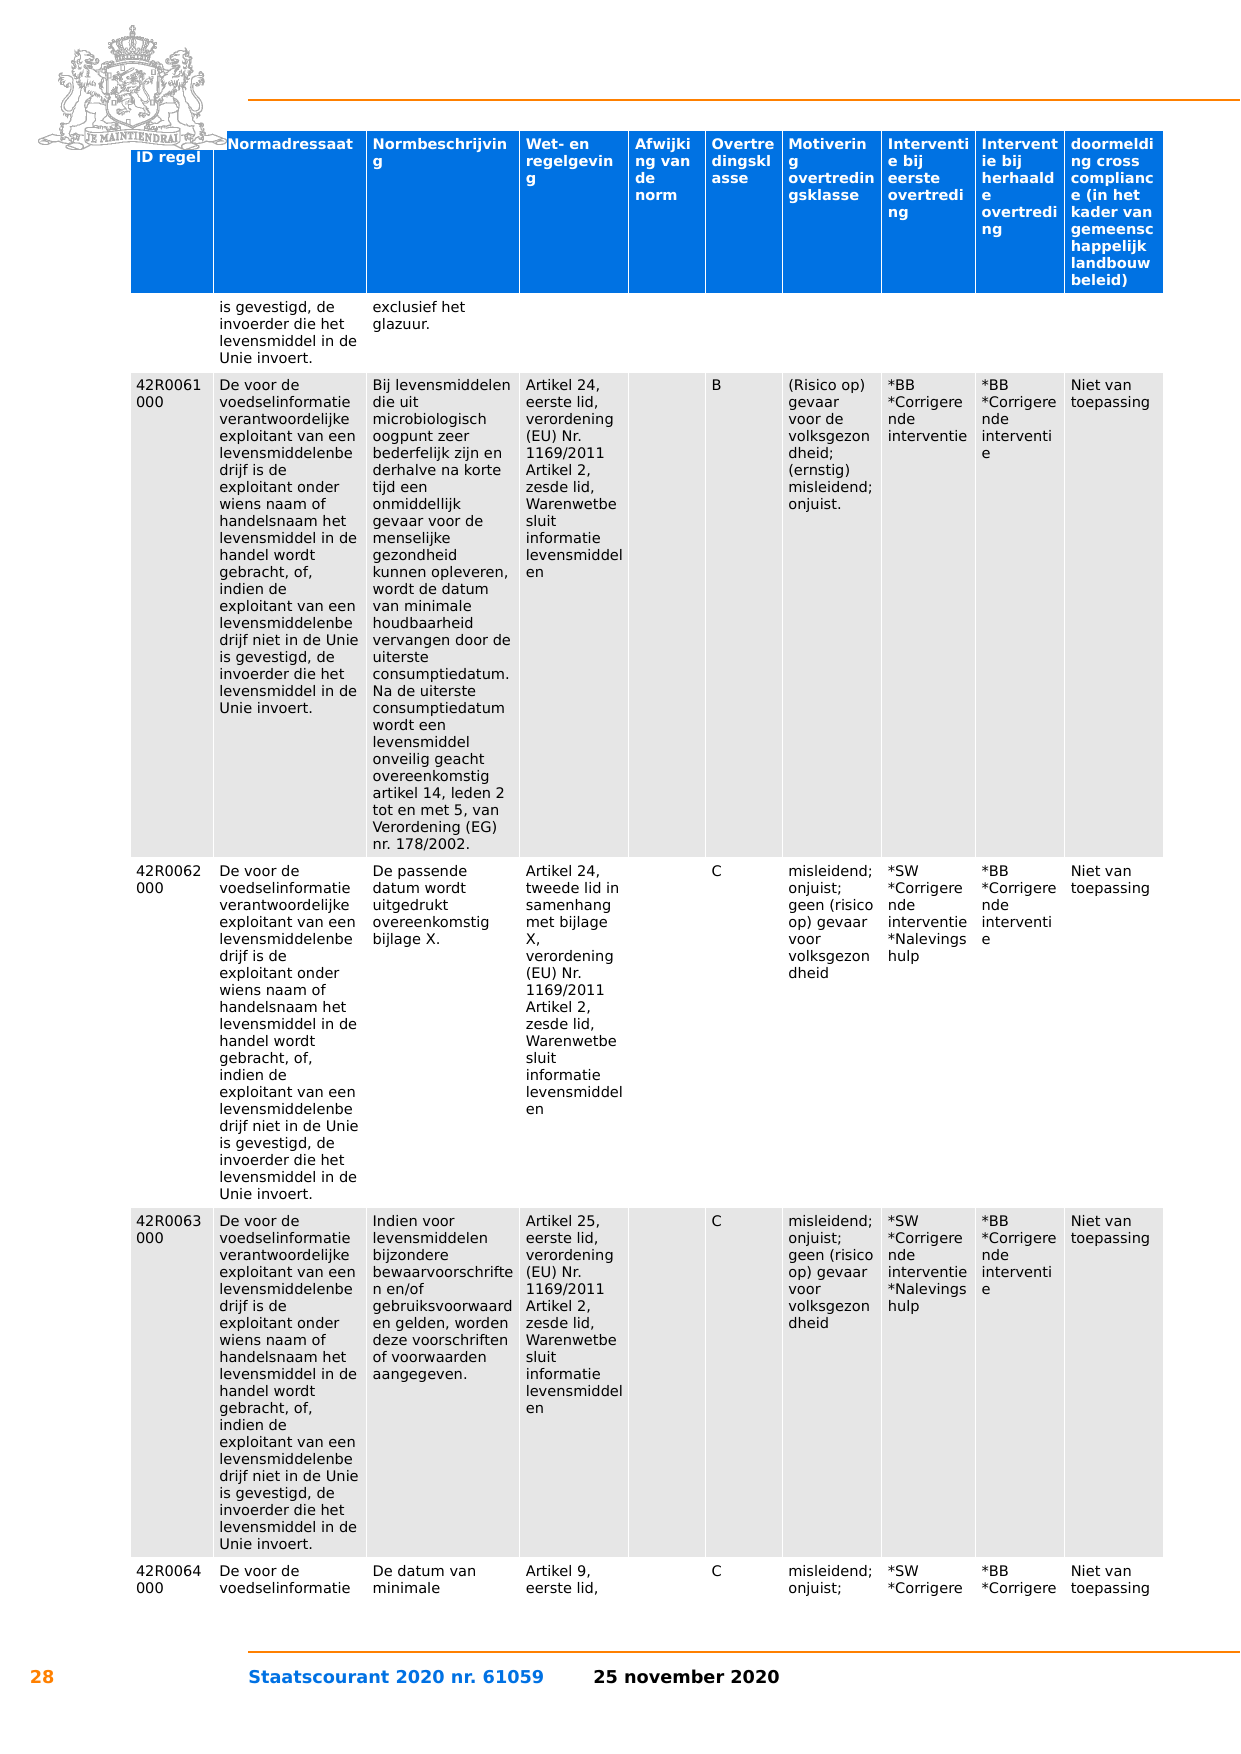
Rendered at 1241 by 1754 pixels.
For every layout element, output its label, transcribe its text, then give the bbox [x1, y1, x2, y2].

table_cell Artikel 25, eerste lid, verordening (EU) Nr. 1169/2011 Artikel 2, zesde lid, Warenwetbesluit informatie levensmiddelen [520, 1208, 628, 1557]
table_cell *BB *Corrigerende interventie [882, 373, 975, 857]
table_cell is gevestigd, de invoerder die het levensmiddel in de Unie invoert. [214, 294, 366, 371]
table_cell C [706, 1558, 782, 1602]
table_cell De passende datum wordt uitgedrukt overeenkomstig bijlage X. [367, 858, 519, 1207]
table_cell *BB *Corrigerende interventie [976, 1208, 1064, 1557]
table_cell [131, 294, 213, 371]
table_cell *SW *Corrigerende interventie *Nalevingshulp [882, 1208, 975, 1557]
table_cell Artikel 9, eerste lid, [520, 1558, 628, 1602]
table_cell [520, 294, 628, 371]
table_cell exclusief het glazuur. [367, 294, 519, 371]
table_cell *BB *Corrigerende interventie [976, 373, 1064, 857]
table_cell [1065, 294, 1163, 371]
table_cell misleidend; onjuist; [783, 1558, 881, 1602]
table_cell B [706, 373, 782, 857]
table_cell *BB *Corrigerende interventie [976, 858, 1064, 1207]
table_header ID regel [131, 150, 213, 293]
table_header Interventie bij eerste overtreding [882, 131, 975, 293]
table_cell *BB *Corrigere [976, 1558, 1064, 1602]
table_cell C [706, 858, 782, 1207]
table_cell [629, 858, 705, 1207]
table_cell Niet van toepassing [1065, 1208, 1163, 1557]
table_cell Niet van toepassing [1065, 1558, 1163, 1602]
table_cell Niet van toepassing [1065, 373, 1163, 857]
table_cell C [706, 1208, 782, 1557]
table_cell De datum van minimale [367, 1558, 519, 1602]
table_header Motivering overtredingsklasse [783, 131, 881, 293]
table_cell misleidend; onjuist; geen (risico op) gevaar voor volksgezondheid [783, 1208, 881, 1557]
table_cell 42R0063000 [131, 1208, 213, 1557]
table_cell (Risico op) gevaar voor de volksgezondheid; (ernstig) misleidend; onjuist. [783, 373, 881, 857]
table_cell [783, 294, 881, 371]
table_cell 42R0061000 [131, 373, 213, 857]
table_cell De voor de voedselinformatie verantwoordelijke exploitant van een levensmiddelenbedrijf is de exploitant onder wiens naam of handelsnaam het levensmiddel in de handel wordt gebracht, of, indien de exploitant van een levensmiddelenbedrijf niet in de Unie is gevestigd, de invoerder die het levensmiddel in de Unie invoert. [214, 1208, 366, 1557]
table_header Normadressaat [214, 131, 366, 293]
table_cell De voor de voedselinformatie verantwoordelijke exploitant van een levensmiddelenbedrijf is de exploitant onder wiens naam of handelsnaam het levensmiddel in de handel wordt gebracht, of, indien de exploitant van een levensmiddelenbedrijf niet in de Unie is gevestigd, de invoerder die het levensmiddel in de Unie invoert. [214, 373, 366, 857]
table_cell misleidend; onjuist; geen (risico op) gevaar voor volksgezondheid [783, 858, 881, 1207]
table_cell [882, 294, 975, 371]
table_cell Bij levensmiddelen die uit microbiologisch oogpunt zeer bederfelijk zijn en derhalve na korte tijd een onmiddellijk gevaar voor de menselijke gezondheid kunnen opleveren, wordt de datum van minimale houdbaarheid vervangen door de uiterste consumptiedatum. Na de uiterste consumptiedatum wordt een levensmiddel onveilig geacht overeenkomstig artikel 14, leden 2 tot en met 5, van Verordening (EG) nr. 178/2002. [367, 373, 519, 857]
table_cell Niet van toepassing [1065, 858, 1163, 1207]
table_cell [629, 294, 705, 371]
table_header Interventie bij herhaalde overtreding [976, 131, 1064, 293]
table_cell [629, 373, 705, 857]
table_cell [629, 1558, 705, 1602]
table_cell 42R0064000 [131, 1558, 213, 1602]
table_cell [629, 1208, 705, 1557]
table_cell [706, 294, 782, 371]
table_cell De voor de voedselinformatie [214, 1558, 366, 1602]
table_cell Indien voor levensmiddelen bijzondere bewaarvoorschriften en/of gebruiksvoorwaarden gelden, worden deze voorschriften of voorwaarden aangegeven. [367, 1208, 519, 1557]
table_header Wet- en regelgeving [520, 131, 628, 293]
table_header Afwijking van de norm [629, 131, 705, 293]
table_cell [976, 294, 1064, 371]
table_cell Artikel 24, tweede lid in samenhang met bijlage X, verordening (EU) Nr. 1169/2011 Artikel 2, zesde lid, Warenwetbesluit informatie levensmiddelen [520, 858, 628, 1207]
table_cell De voor de voedselinformatie verantwoordelijke exploitant van een levensmiddelenbedrijf is de exploitant onder wiens naam of handelsnaam het levensmiddel in de handel wordt gebracht, of, indien de exploitant van een levensmiddelenbedrijf niet in de Unie is gevestigd, de invoerder die het levensmiddel in de Unie invoert. [214, 858, 366, 1207]
table_cell *SW *Corrigere [882, 1558, 975, 1602]
table_cell 42R0062000 [131, 858, 213, 1207]
table_cell *SW *Corrigerende interventie *Nalevingshulp [882, 858, 975, 1207]
table_cell Artikel 24, eerste lid, verordening (EU) Nr. 1169/2011 Artikel 2, zesde lid, Warenwetbesluit informatie levensmiddelen [520, 373, 628, 857]
picture [38, 25, 227, 150]
table_header doormelding cross compliance (in het kader van gemeenschappelijk landbouwbeleid) [1065, 131, 1163, 293]
table_header Normbeschrijving [367, 131, 519, 293]
table_header Overtredingsklasse [706, 131, 782, 293]
